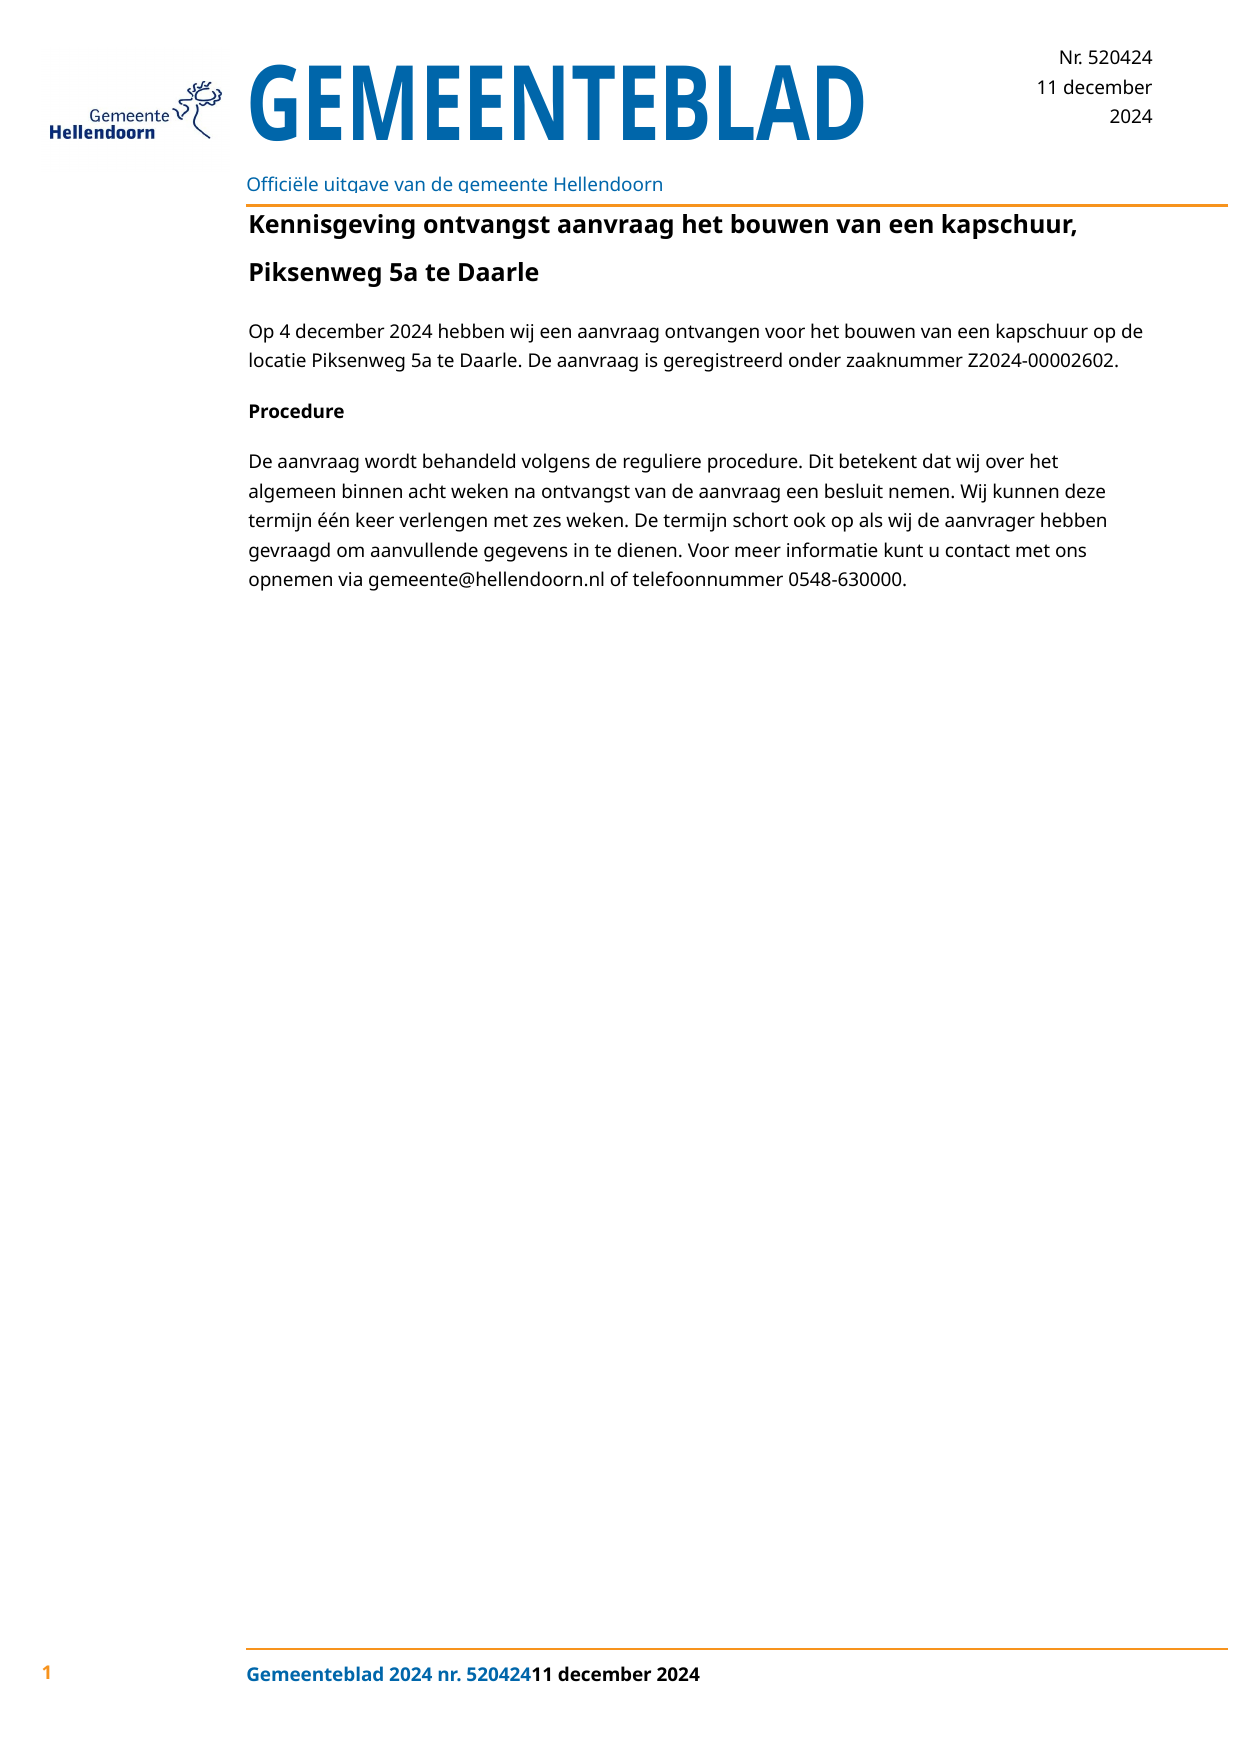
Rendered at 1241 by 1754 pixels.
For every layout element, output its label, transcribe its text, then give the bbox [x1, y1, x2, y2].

text Procedure [248, 398, 1152, 424]
text Op 4 december 2024 hebben wij een aanvraag ontvangen voor het bouwen van een kapschuur op de locatie Piksenweg 5a te Daarle. De aanvraag is geregistreerd onder zaaknummer Z2024-00002602. [248, 318, 1152, 373]
text Kennisgeving ontvangst aanvraag het bouwen van een kapschuur, Piksenweg 5a te Daarle [248, 207, 1152, 288]
picture [41, 47, 231, 172]
text De aanvraag wordt behandeld volgens de reguliere procedure. Dit betekent dat wij over het algemeen binnen acht weken na ontvangst van de aanvraag een besluit nemen. Wij kunnen deze termijn één keer verlengen met zes weken. De termijn schort ook op als wij de aanvrager hebben gevraagd om aanvullende gegevens in te dienen. Voor meer informatie kunt u contact met ons opnemen via gemeente@hellendoorn.nl of telefoonnummer 0548-630000. [248, 448, 1152, 592]
